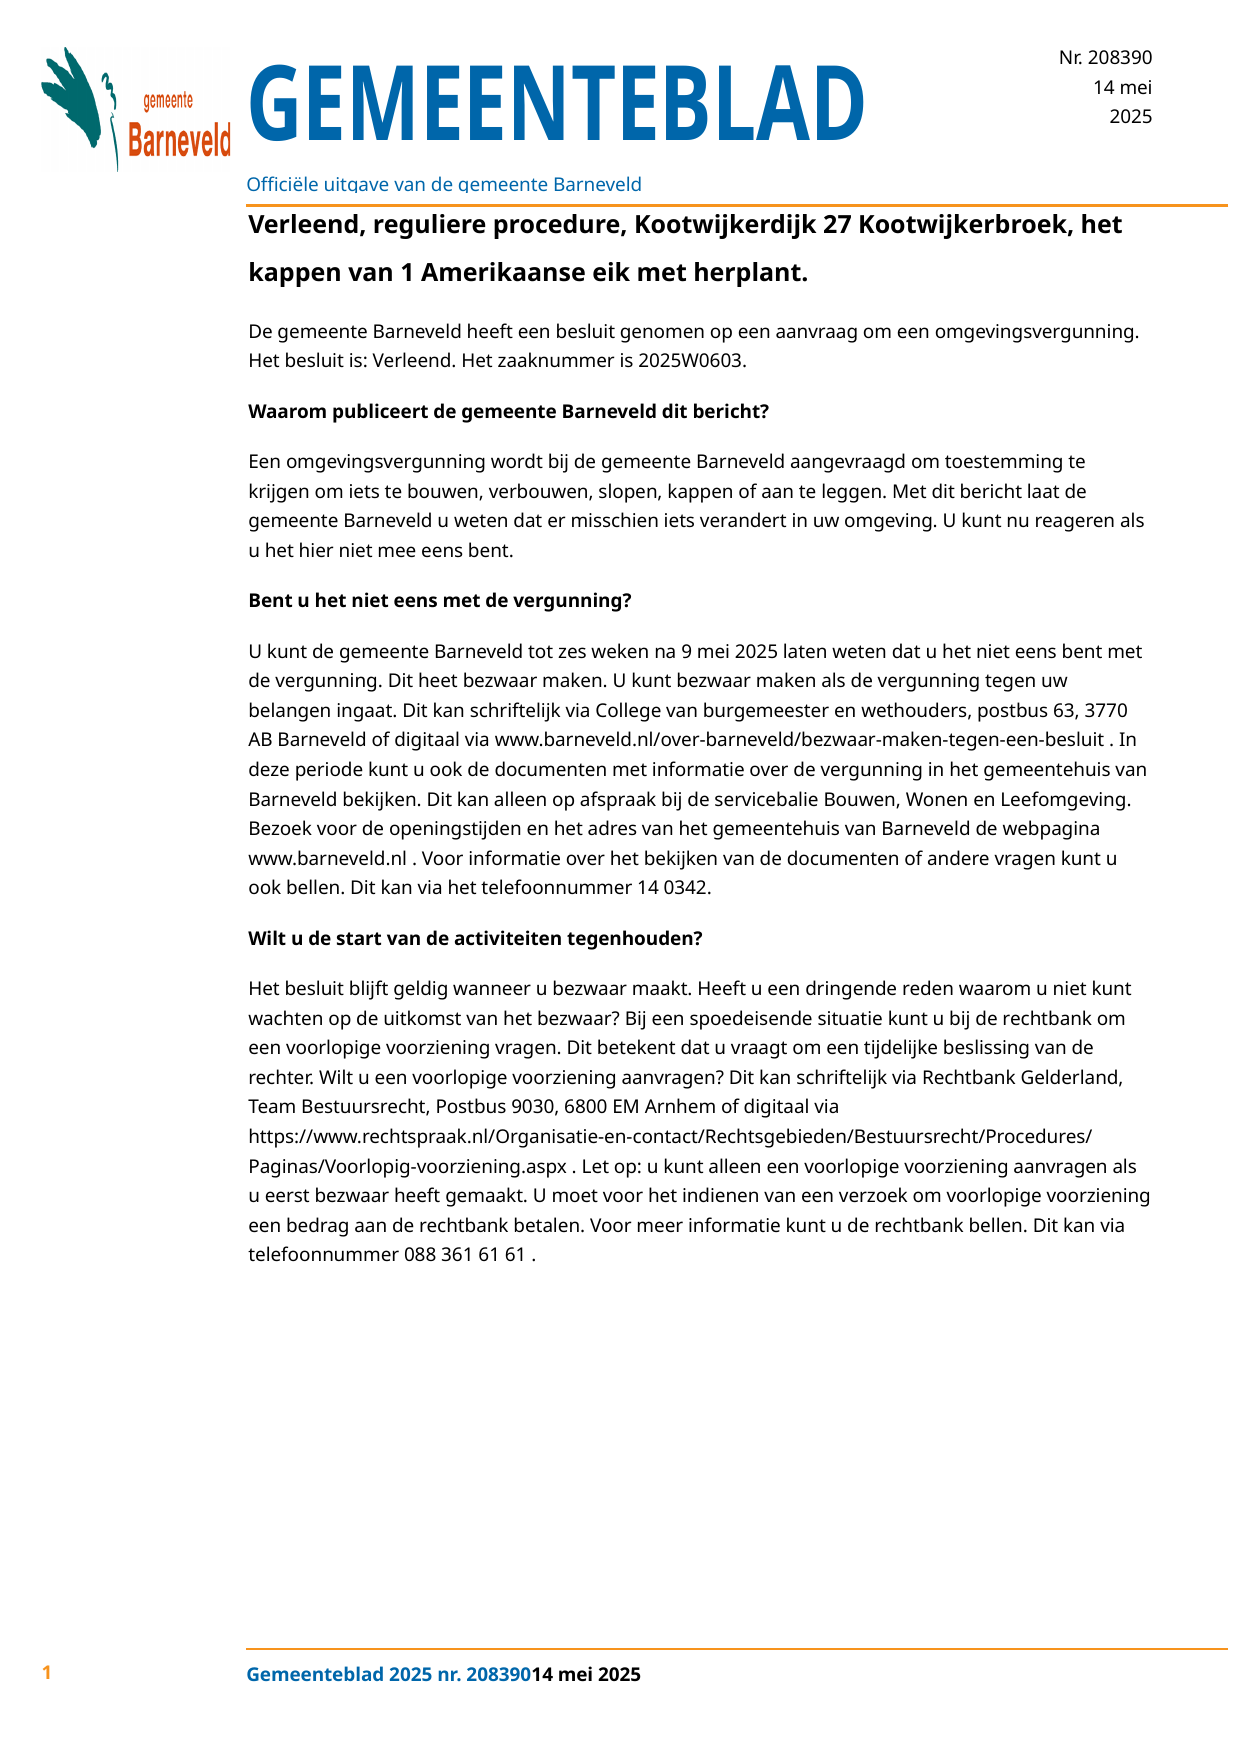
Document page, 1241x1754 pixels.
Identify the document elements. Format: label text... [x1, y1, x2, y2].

text Verleend, reguliere procedure, Kootwijkerdijk 27 Kootwijkerbroek, het kappen van 1 Amerikaanse eik met herplant. [248, 207, 1152, 288]
picture [41, 47, 231, 172]
text Een omgevingsvergunning wordt bij de gemeente Barneveld aangevraagd om toestemming te krijgen om iets te bouwen, verbouwen, slopen, kappen of aan te leggen. Met dit bericht laat de gemeente Barneveld u weten dat er misschien iets verandert in uw omgeving. U kunt nu reageren als u het hier niet mee eens bent. [248, 448, 1152, 563]
text Het besluit blijft geldig wanneer u bezwaar maakt. Heeft u een dringende reden waarom u niet kunt wachten op de uitkomst van het bezwaar? Bij een spoedeisende situatie kunt u bij de rechtbank om een voorlopige voorziening vragen. Dit betekent dat u vraagt om een tijdelijke beslissing van de rechter. Wilt u een voorlopige voorziening aanvragen? Dit kan schriftelijk via Rechtbank Gelderland, Team Bestuursrecht, Postbus 9030, 6800 EM Arnhem of digitaal via https://www.rechtspraak.nl/Organisatie-en-contact/Rechtsgebieden/Bestuursrecht/Procedures/Paginas/Voorlopig-voorziening.aspx . Let op: u kunt alleen een voorlopige voorziening aanvragen als u eerst bezwaar heeft gemaakt. U moet voor het indienen van een verzoek om voorlopige voorziening een bedrag aan de rechtbank betalen. Voor meer informatie kunt u de rechtbank bellen. Dit kan via telefoonnummer 088 361 61 61 . [248, 975, 1152, 1267]
text De gemeente Barneveld heeft een besluit genomen op een aanvraag om een omgevingsvergunning. Het besluit is: Verleend. Het zaaknummer is 2025W0603. [248, 318, 1152, 373]
text Wilt u de start van de activiteiten tegenhouden? [248, 925, 1152, 951]
text Waarom publiceert de gemeente Barneveld dit bericht? [248, 398, 1152, 424]
text U kunt de gemeente Barneveld tot zes weken na 9 mei 2025 laten weten dat u het niet eens bent met de vergunning. Dit heet bezwaar maken. U kunt bezwaar maken als de vergunning tegen uw belangen ingaat. Dit kan schriftelijk via College van burgemeester en wethouders, postbus 63, 3770 AB Barneveld of digitaal via www.barneveld.nl/over-barneveld/bezwaar-maken-tegen-een-besluit . In deze periode kunt u ook de documenten met informatie over de vergunning in het gemeentehuis van Barneveld bekijken. Dit kan alleen op afspraak bij de servicebalie Bouwen, Wonen en Leefomgeving. Bezoek voor de openingstijden en het adres van het gemeentehuis van Barneveld de webpagina www.barneveld.nl . Voor informatie over het bekijken van de documenten of andere vragen kunt u ook bellen. Dit kan via het telefoonnummer 14 0342. [248, 638, 1152, 900]
text Bent u het niet eens met de vergunning? [248, 587, 1152, 613]
